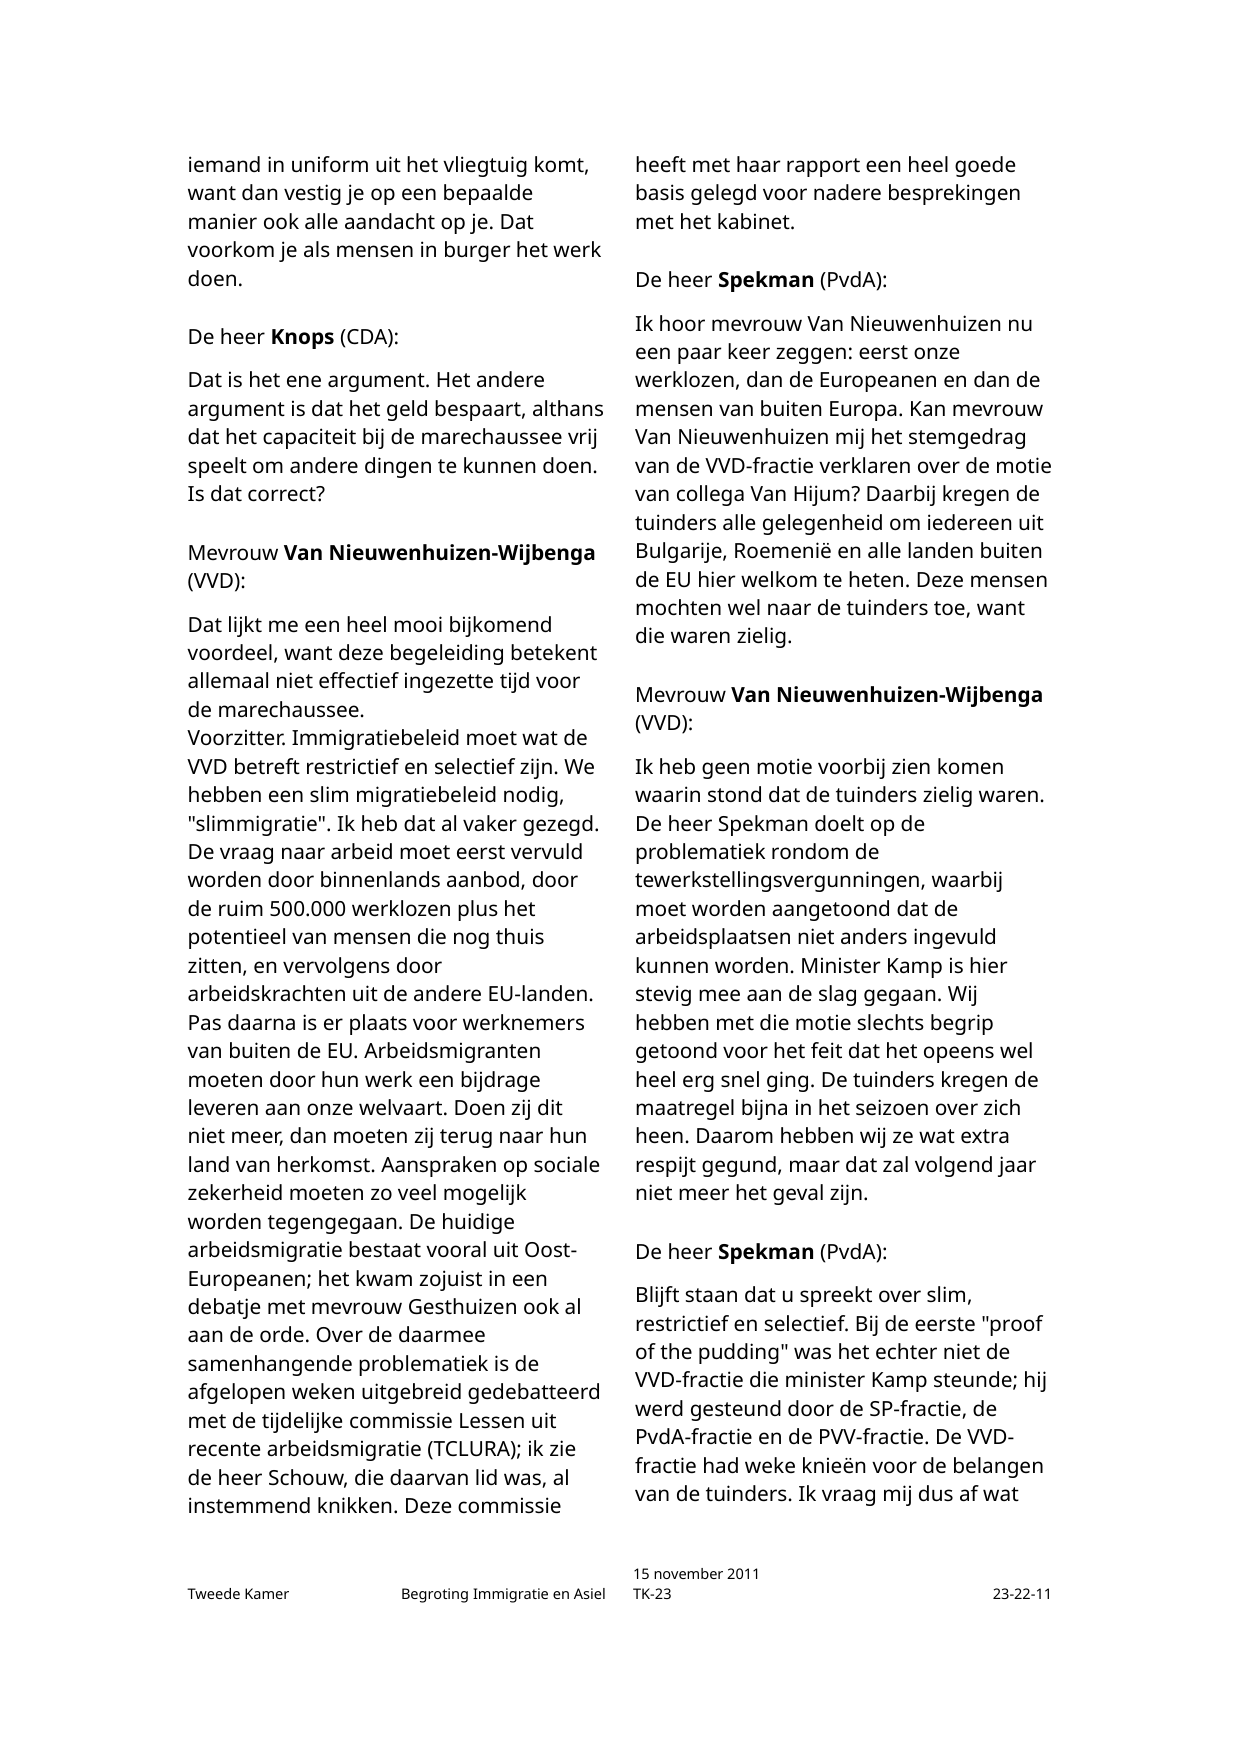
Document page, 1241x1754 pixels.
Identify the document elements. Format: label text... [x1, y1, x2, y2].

text Dat is het ene argument. Het andere argument is dat het geld bespaart, althans dat het capaciteit bij de marechaussee vrij speelt om andere dingen te kunnen doen. Is dat correct? [187, 366, 605, 508]
text Ik heb geen motie voorbij zien komen waarin stond dat de tuinders zielig waren. De heer Spekman doelt op de problematiek rondom de tewerkstellingsvergunningen, waarbij moet worden aangetoond dat de arbeidsplaatsen niet anders ingevuld kunnen worden. Minister Kamp is hier stevig mee aan de slag gegaan. Wij hebben met die motie slechts begrip getoond voor het feit dat het opeens wel heel erg snel ging. De tuinders kregen de maatregel bijna in het seizoen over zich heen. Daarom hebben wij ze wat extra respijt gegund, maar dat zal volgend jaar niet meer het geval zijn. [635, 752, 1053, 1207]
text De heer Knops (CDA): [187, 322, 605, 351]
text Ik hoor mevrouw Van Nieuwenhuizen nu een paar keer zeggen: eerst onze werklozen, dan de Europeanen en dan de mensen van buiten Europa. Kan mevrouw Van Nieuwenhuizen mij het stemgedrag van de VVD-fractie verklaren over de motie van collega Van Hijum? Daarbij kregen de tuinders alle gelegenheid om iedereen uit Bulgarije, Roemenië en alle landen buiten de EU hier welkom te heten. Deze mensen mochten wel naar de tuinders toe, want die waren zielig. [635, 309, 1053, 650]
text heeft met haar rapport een heel goede basis gelegd voor nadere besprekingen met het kabinet. [635, 150, 1053, 235]
text Mevrouw Van Nieuwenhuizen-Wijbenga (VVD): [187, 538, 605, 595]
text De heer Spekman (PvdA): [635, 1237, 1053, 1265]
text iemand in uniform uit het vliegtuig komt, want dan vestig je op een bepaalde manier ook alle aandacht op je. Dat voorkom je als mensen in burger het werk doen. [187, 150, 605, 292]
text Voorzitter. Immigratiebeleid moet wat de VVD betreft restrictief en selectief zijn. We hebben een slim migratiebeleid nodig, "slimmigratie". Ik heb dat al vaker gezegd. De vraag naar arbeid moet eerst vervuld worden door binnenlands aanbod, door de ruim 500.000 werklozen plus het potentieel van mensen die nog thuis zitten, en vervolgens door arbeidskrachten uit de andere EU-landen. Pas daarna is er plaats voor werknemers van buiten de EU. Arbeidsmigranten moeten door hun werk een bijdrage leveren aan onze welvaart. Doen zij dit niet meer, dan moeten zij terug naar hun land van herkomst. Aanspraken op sociale zekerheid moeten zo veel mogelijk worden tegengegaan. De huidige arbeidsmigratie bestaat vooral uit Oost-Europeanen; het kwam zojuist in een debatje met mevrouw Gesthuizen ook al aan de orde. Over de daarmee samenhangende problematiek is de afgelopen weken uitgebreid gedebatteerd met de tijdelijke commissie Lessen uit recente arbeidsmigratie (TCLURA); ik zie de heer Schouw, die daarvan lid was, al instemmend knikken. Deze commissie [187, 723, 605, 1520]
text Blijft staan dat u spreekt over slim, restrictief en selectief. Bij de eerste "proof of the pudding" was het echter niet de VVD-fractie die minister Kamp steunde; hij werd gesteund door de SP-fractie, de PvdA-fractie en de PVV-fractie. De VVD-fractie had weke knieën voor de belangen van de tuinders. Ik vraag mij dus af wat [635, 1280, 1053, 1508]
text De heer Spekman (PvdA): [635, 265, 1053, 294]
text Dat lijkt me een heel mooi bijkomend voordeel, want deze begeleiding betekent allemaal niet effectief ingezette tijd voor de marechaussee. [187, 610, 605, 723]
text Mevrouw Van Nieuwenhuizen-Wijbenga (VVD): [635, 680, 1053, 737]
